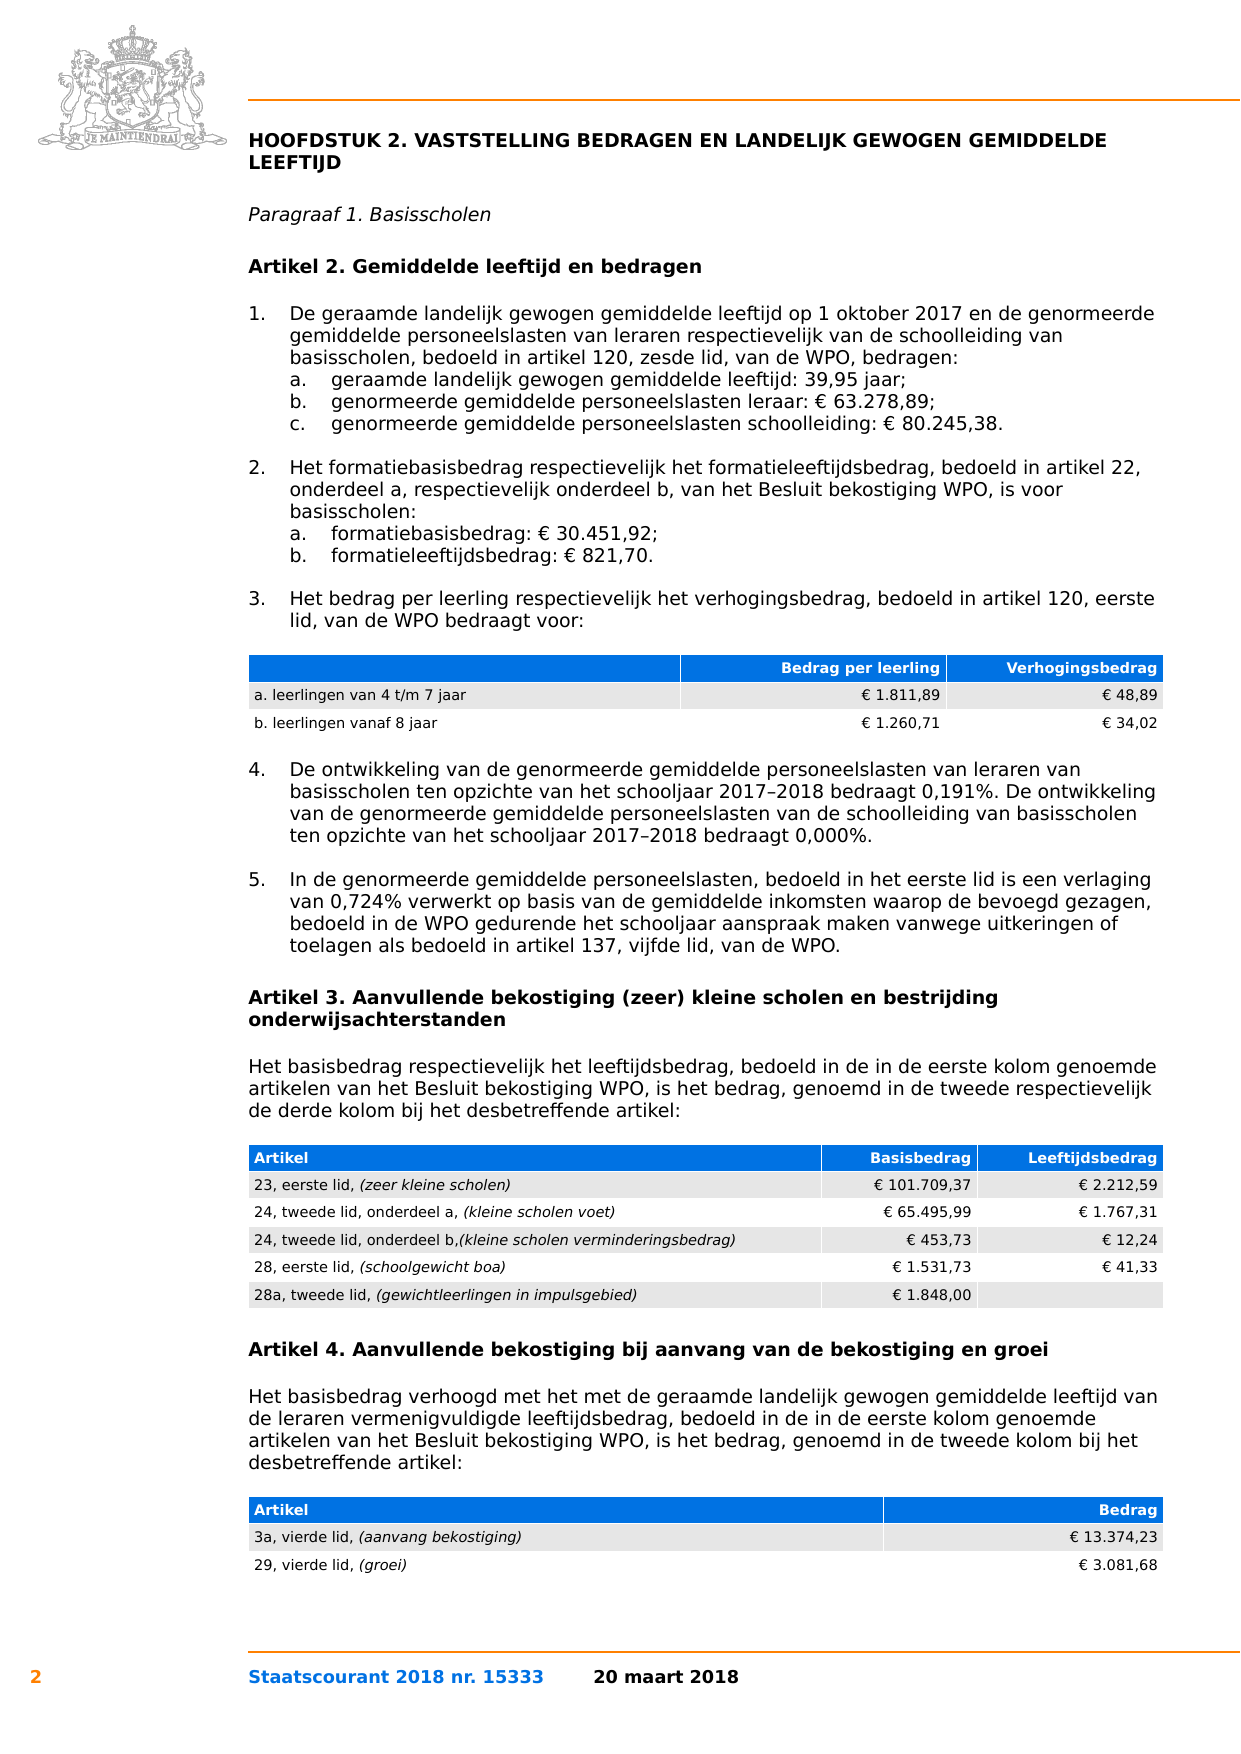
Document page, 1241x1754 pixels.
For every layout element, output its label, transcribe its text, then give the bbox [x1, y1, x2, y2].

table_cell € 453,73 [822, 1227, 977, 1253]
text Het basisbedrag respectievelijk het leeftijdsbedrag, bedoeld in de in de eerste kolom genoemde artikelen van het Besluit bekostiging WPO, is het bedrag, genoemd in de tweede respectievelijk de derde kolom bij het desbetreffende artikel: [248, 1056, 1163, 1122]
text a. geraamde landelijk gewogen gemiddelde leeftijd: 39,95 jaar; [289, 369, 1163, 391]
text 5. In de genormeerde gemiddelde personeelslasten, bedoeld in het eerste lid is een verlaging van 0,724% verwerkt op basis van de gemiddelde inkomsten waarop de bevoegd gezagen, bedoeld in de WPO gedurende het schooljaar aanspraak maken vanwege uitkeringen of toelagen als bedoeld in artikel 137, vijfde lid, van de WPO. [248, 869, 1163, 957]
subtitle Artikel 2. Gemiddelde leeftijd en bedragen [248, 256, 1163, 278]
subtitle Paragraaf 1. Basisscholen [248, 204, 1163, 226]
text Het basisbedrag verhoogd met het met de geraamde landelijk gewogen gemiddelde leeftijd van de leraren vermenigvuldigde leeftijdsbedrag, bedoeld in de in de eerste kolom genoemde artikelen van het Besluit bekostiging WPO, is het bedrag, genoemd in de tweede kolom bij het desbetreffende artikel: [248, 1386, 1163, 1474]
subtitle Artikel 3. Aanvullende bekostiging (zeer) kleine scholen en bestrijding onderwijsachterstanden [248, 987, 1163, 1031]
table_cell € 48,89 [947, 683, 1163, 709]
table_cell € 34,02 [947, 710, 1163, 736]
table_cell € 2.212,59 [978, 1172, 1163, 1198]
table_header Bedrag [884, 1497, 1163, 1523]
text b. formatieleeftijdsbedrag: € 821,70. [289, 544, 1163, 566]
table_cell € 1.260,71 [681, 710, 946, 736]
table_cell 24, tweede lid, onderdeel b,(kleine scholen verminderingsbedrag) [249, 1227, 821, 1253]
table_cell 23, eerste lid, (zeer kleine scholen) [249, 1172, 821, 1198]
table_cell 3a, vierde lid, (aanvang bekostiging) [249, 1524, 883, 1551]
text 3. Het bedrag per leerling respectievelijk het verhogingsbedrag, bedoeld in artikel 120, eerste lid, van de WPO bedraagt voor: [248, 588, 1163, 632]
table_cell 29, vierde lid, (groei) [249, 1552, 883, 1578]
table_cell a. leerlingen van 4 t/m 7 jaar [249, 683, 680, 709]
text 2. Het formatiebasisbedrag respectievelijk het formatieleeftijdsbedrag, bedoeld in artikel 22, onderdeel a, respectievelijk onderdeel b, van het Besluit bekostiging WPO, is voor basisscholen: [248, 457, 1163, 522]
subtitle HOOFDSTUK 2. VASTSTELLING BEDRAGEN EN LANDELIJK GEWOGEN GEMIDDELDE LEEFTIJD [248, 130, 1163, 174]
table_cell 24, tweede lid, onderdeel a, (kleine scholen voet) [249, 1200, 821, 1226]
text a. formatiebasisbedrag: € 30.451,92; [289, 522, 1163, 544]
table_cell € 1.811,89 [681, 683, 946, 709]
text 4. De ontwikkeling van de genormeerde gemiddelde personeelslasten van leraren van basisscholen ten opzichte van het schooljaar 2017–2018 bedraagt 0,191%. De ontwikkeling van de genormeerde gemiddelde personeelslasten van de schoolleiding van basisscholen ten opzichte van het schooljaar 2017–2018 bedraagt 0,000%. [248, 759, 1163, 847]
table_header Artikel [249, 1497, 883, 1523]
subtitle Artikel 4. Aanvullende bekostiging bij aanvang van de bekostiging en groei [248, 1339, 1163, 1361]
text b. genormeerde gemiddelde personeelslasten leraar: € 63.278,89; [289, 391, 1163, 413]
table_cell 28, eerste lid, (schoolgewicht boa) [249, 1254, 821, 1281]
table_header Bedrag per leerling [681, 655, 946, 682]
table_header Artikel [249, 1145, 821, 1171]
text c. genormeerde gemiddelde personeelslasten schoolleiding: € 80.245,38. [289, 413, 1163, 435]
table_cell € 1.848,00 [822, 1282, 977, 1308]
table_cell € 12,24 [978, 1227, 1163, 1253]
text 1. De geraamde landelijk gewogen gemiddelde leeftijd op 1 oktober 2017 en de genormeerde gemiddelde personeelslasten van leraren respectievelijk van de schoolleiding van basisscholen, bedoeld in artikel 120, zesde lid, van de WPO, bedragen: [248, 303, 1163, 369]
table_header Verhogingsbedrag [947, 655, 1163, 682]
table_cell € 3.081,68 [884, 1552, 1163, 1578]
table_cell € 41,33 [978, 1254, 1163, 1281]
table_header Basisbedrag [822, 1145, 977, 1171]
table_cell € 65.495,99 [822, 1200, 977, 1226]
table_cell [978, 1282, 1163, 1308]
picture [38, 25, 227, 150]
table_cell € 101.709,37 [822, 1172, 977, 1198]
table_header [249, 655, 680, 682]
table_cell € 13.374,23 [884, 1524, 1163, 1551]
table_cell b. leerlingen vanaf 8 jaar [249, 710, 680, 736]
table_header Leeftijdsbedrag [978, 1145, 1163, 1171]
table_cell € 1.767,31 [978, 1200, 1163, 1226]
table_cell € 1.531,73 [822, 1254, 977, 1281]
table_cell 28a, tweede lid, (gewichtleerlingen in impulsgebied) [249, 1282, 821, 1308]
